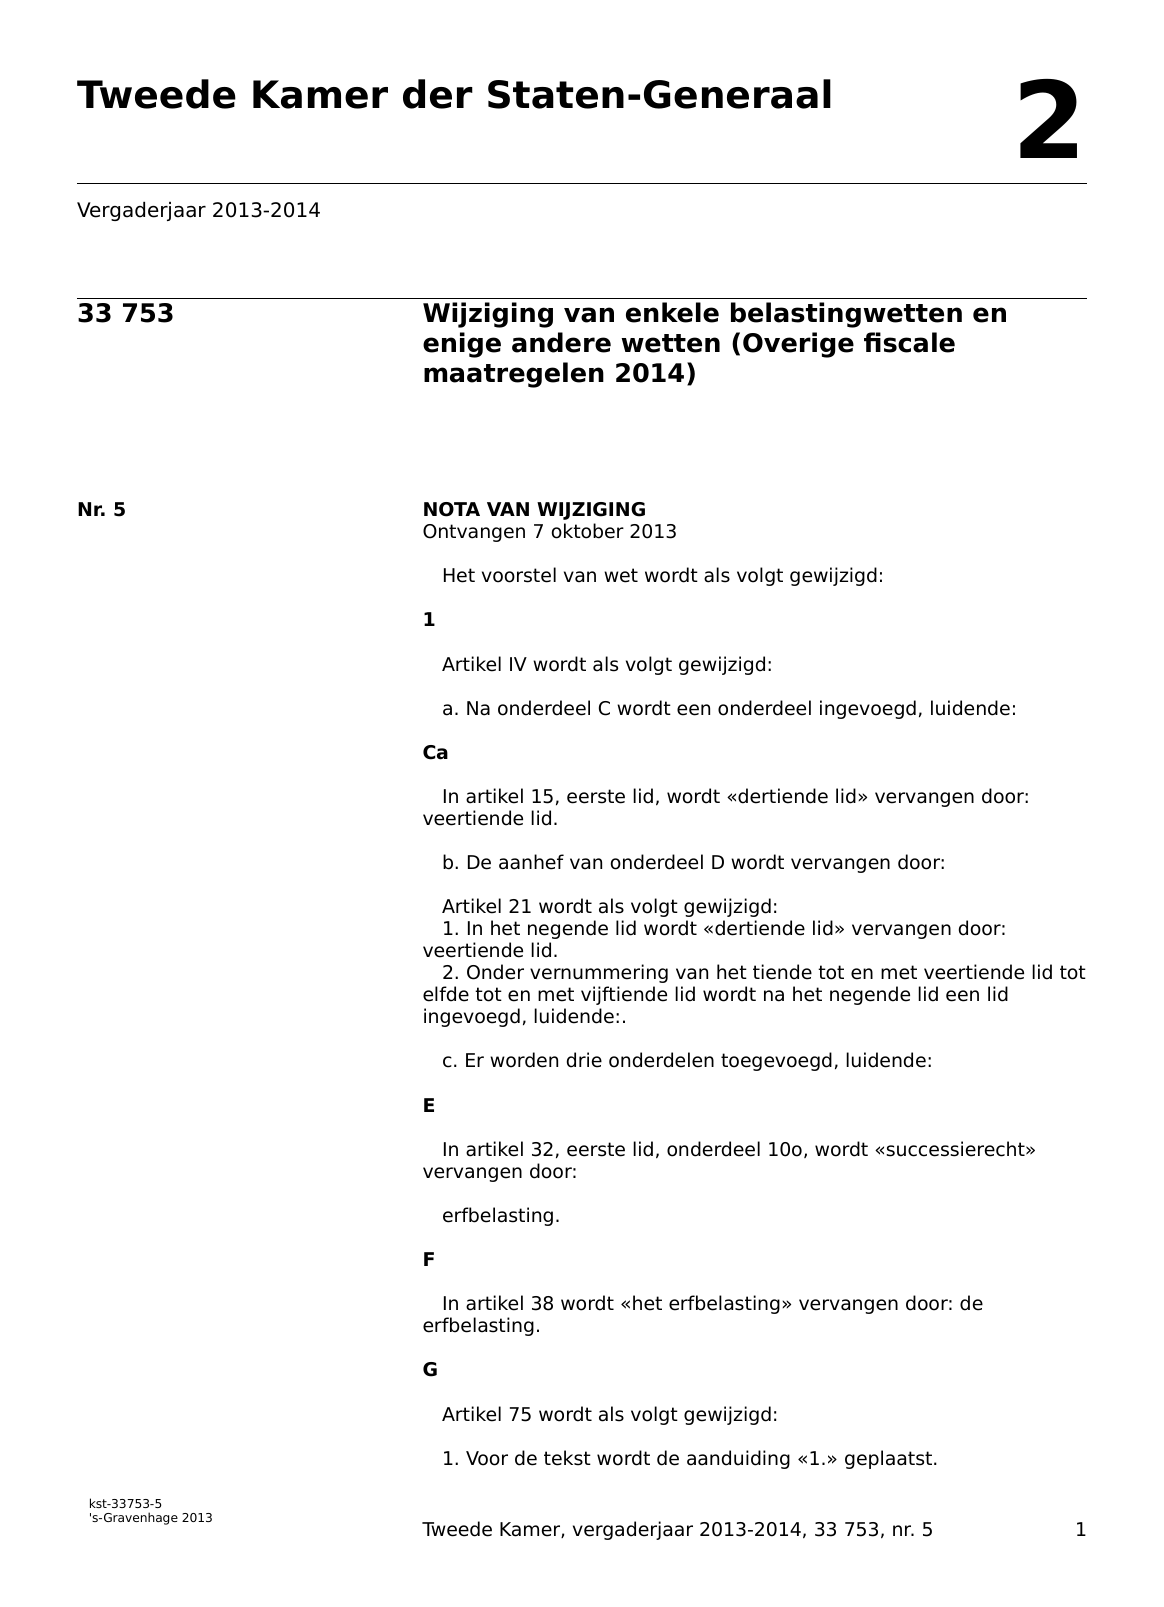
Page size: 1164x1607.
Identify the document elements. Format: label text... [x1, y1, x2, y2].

subtitle G [422, 1359, 1087, 1381]
text a. Na onderdeel C wordt een onderdeel ingevoegd, luidende: [422, 698, 1087, 720]
text Het voorstel van wet wordt als volgt gewijzigd: [422, 565, 1087, 587]
subtitle 1 [422, 609, 1087, 631]
subtitle Nr. 5 NOTA VAN WIJZIGING [77, 499, 1087, 521]
text In artikel 15, eerste lid, wordt «dertiende lid» vervangen door: veertiende lid. [422, 786, 1087, 830]
text 's-Gravenhage 2013 [88, 1511, 323, 1525]
text Artikel 75 wordt als volgt gewijzigd: [422, 1403, 1087, 1426]
text erfbelasting. [422, 1205, 1087, 1227]
table_header Tweede Kamer der Staten-Generaal [77, 59, 886, 183]
subtitle Ca [422, 742, 1087, 764]
text Ontvangen 7 oktober 2013 [422, 521, 1087, 543]
text b. De aanhef van onderdeel D wordt vervangen door: [422, 852, 1087, 874]
text In artikel 32, eerste lid, onderdeel 10o, wordt «successierecht» vervangen door: [422, 1139, 1087, 1183]
subtitle F [422, 1249, 1087, 1271]
text 1. Voor de tekst wordt de aanduiding «1.» geplaatst. [422, 1448, 1087, 1470]
subtitle 33 753 Wijziging van enkele belastingwetten en enige andere wetten (Overige fiscale maatregelen 2014) [77, 299, 1087, 388]
text c. Er worden drie onderdelen toegevoegd, luidende: [422, 1050, 1087, 1072]
subtitle E [422, 1094, 1087, 1117]
table_cell Vergaderjaar 2013-2014 [77, 184, 1087, 298]
text Artikel 21 wordt als volgt gewijzigd: [422, 896, 1087, 918]
text 1. In het negende lid wordt «dertiende lid» vervangen door: veertiende lid. [422, 918, 1087, 962]
text 2. Onder vernummering van het tiende tot en met veertiende lid tot elfde tot en met vijftiende lid wordt na het negende lid een lid ingevoegd, luidende:. [422, 962, 1087, 1028]
text Artikel IV wordt als volgt gewijzigd: [422, 653, 1087, 676]
table_header 2 [886, 59, 1087, 183]
text kst-33753-5 [88, 1497, 323, 1511]
text In artikel 38 wordt «het erfbelasting» vervangen door: de erfbelasting. [422, 1293, 1087, 1337]
